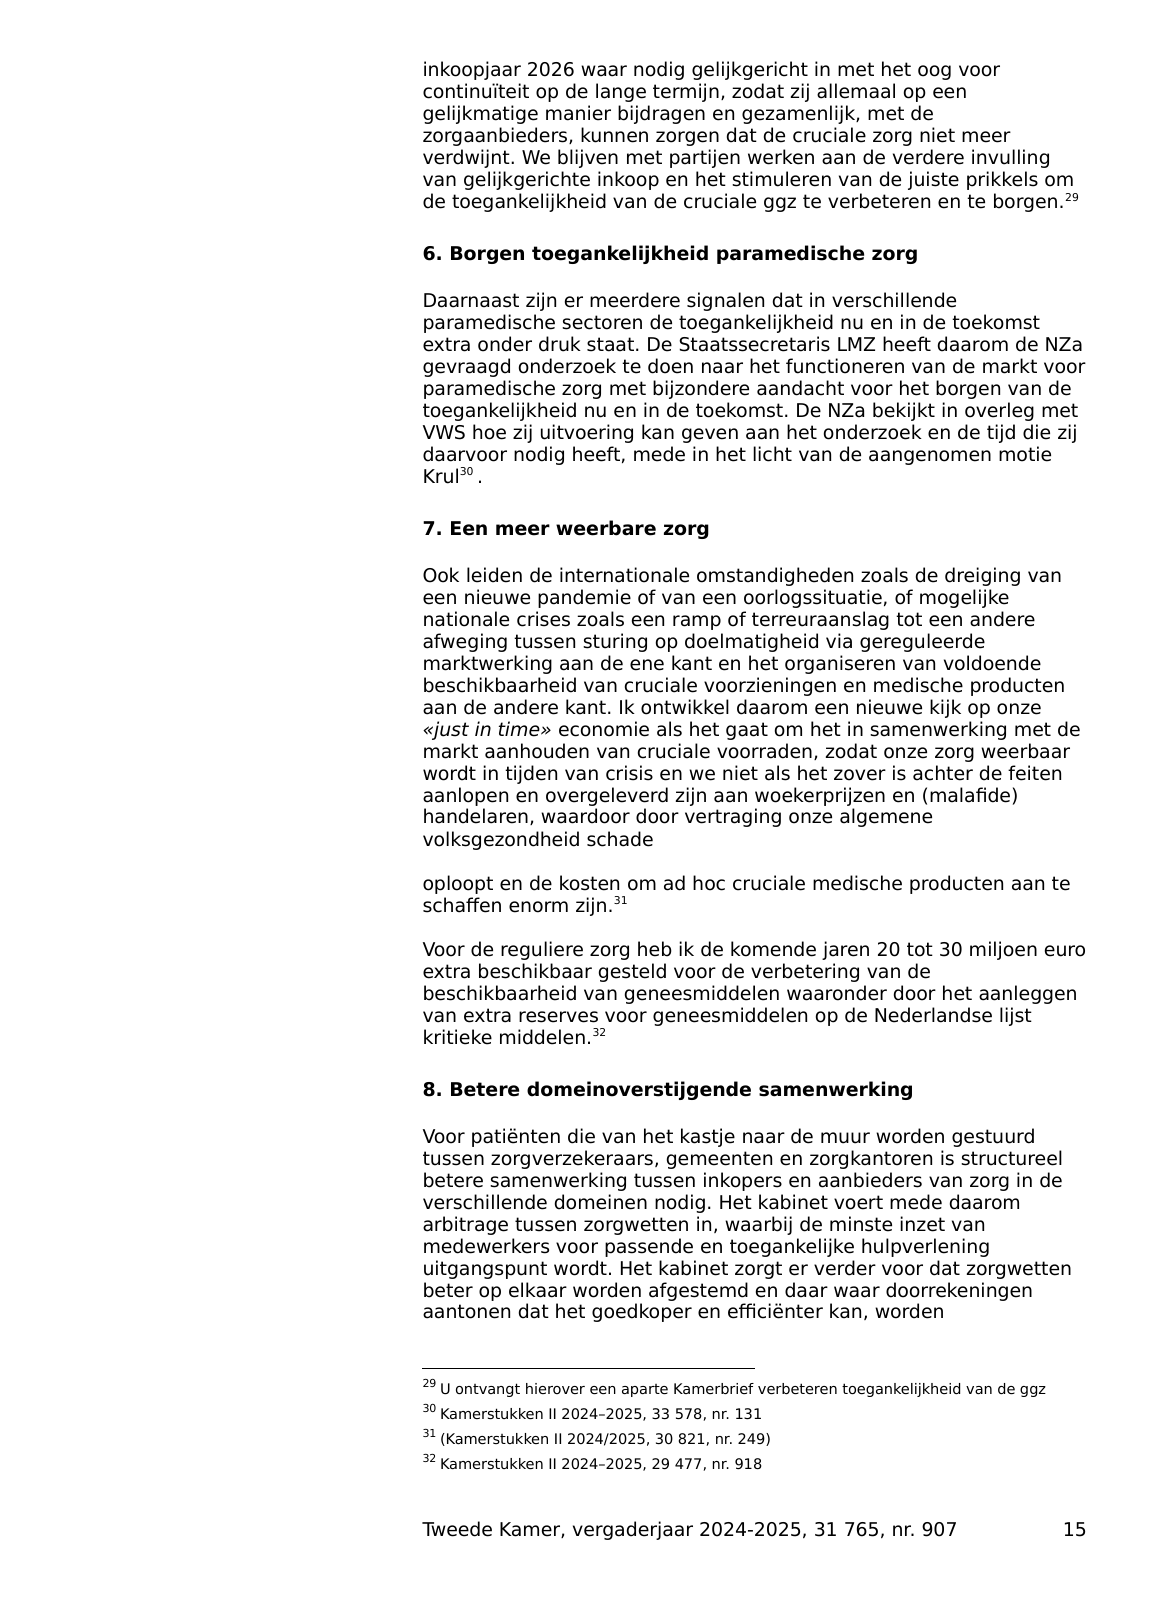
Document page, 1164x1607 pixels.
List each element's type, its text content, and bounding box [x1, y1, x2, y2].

text oploopt en de kosten om ad hoc cruciale medische producten aan te schaffen enorm zijn. [422, 873, 1087, 917]
text Kamerstukken II 2024–2025, 29 477, nr. 918 [422, 1452, 1087, 1474]
text Voor patiënten die van het kastje naar de muur worden gestuurd tussen zorgverzekeraars, gemeenten en zorgkantoren is structureel betere samenwerking tussen inkopers en aanbieders van zorg in de verschillende domeinen nodig. Het kabinet voert mede daarom arbitrage tussen zorgwetten in, waarbij de minste inzet van medewerkers voor passende en toegankelijke hulpverlening uitgangspunt wordt. Het kabinet zorgt er verder voor dat zorgwetten beter op elkaar worden afgestemd en daar waar doorrekeningen aantonen dat het goedkoper en efficiënter kan, worden [422, 1126, 1087, 1323]
subtitle 7. Een meer weerbare zorg [422, 518, 1087, 540]
subtitle 6. Borgen toegankelijkheid paramedische zorg [422, 243, 1087, 265]
text Voor de reguliere zorg heb ik de komende jaren 20 tot 30 miljoen euro extra beschikbaar gesteld voor de verbetering van de beschikbaarheid van geneesmiddelen waaronder door het aanleggen van extra reserves voor geneesmiddelen op de Nederlandse lijst kritieke middelen. [422, 939, 1087, 1049]
text U ontvangt hierover een aparte Kamerbrief verbeteren toegankelijkheid van de ggz [422, 1377, 1087, 1399]
text (Kamerstukken II 2024/2025, 30 821, nr. 249) [422, 1427, 1087, 1449]
text Kamerstukken II 2024–2025, 33 578, nr. 131 [422, 1402, 1087, 1424]
subtitle 8. Betere domeinoverstijgende samenwerking [422, 1079, 1087, 1101]
text inkoopjaar 2026 waar nodig gelijkgericht in met het oog voor continuïteit op de lange termijn, zodat zij allemaal op een gelijkmatige manier bijdragen en gezamenlijk, met de zorgaanbieders, kunnen zorgen dat de cruciale zorg niet meer verdwijnt. We blijven met partijen werken aan de verdere invulling van gelijkgerichte inkoop en het stimuleren van de juiste prikkels om de toegankelijkheid van de cruciale ggz te verbeteren en te borgen. [422, 59, 1087, 213]
text Ook leiden de internationale omstandigheden zoals de dreiging van een nieuwe pandemie of van een oorlogssituatie, of mogelijke nationale crises zoals een ramp of terreuraanslag tot een andere afweging tussen sturing op doelmatigheid via gereguleerde marktwerking aan de ene kant en het organiseren van voldoende beschikbaarheid van cruciale voorzieningen en medische producten aan de andere kant. Ik ontwikkel daarom een nieuwe kijk op onze «just in time» economie als het gaat om het in samenwerking met de markt aanhouden van cruciale voorraden, zodat onze zorg weerbaar wordt in tijden van crisis en we niet als het zover is achter de feiten aanlopen en overgeleverd zijn aan woekerprijzen en (malafide) handelaren, waardoor door vertraging onze algemene volksgezondheid schade [422, 565, 1087, 850]
text Daarnaast zijn er meerdere signalen dat in verschillende paramedische sectoren de toegankelijkheid nu en in de toekomst extra onder druk staat. De Staatssecretaris LMZ heeft daarom de NZa gevraagd onderzoek te doen naar het functioneren van de markt voor paramedische zorg met bijzondere aandacht voor het borgen van de toegankelijkheid nu en in de toekomst. De NZa bekijkt in overleg met VWS hoe zij uitvoering kan geven aan het onderzoek en de tijd die zij daarvoor nodig heeft, mede in het licht van de aangenomen motie Krul. [422, 290, 1087, 488]
